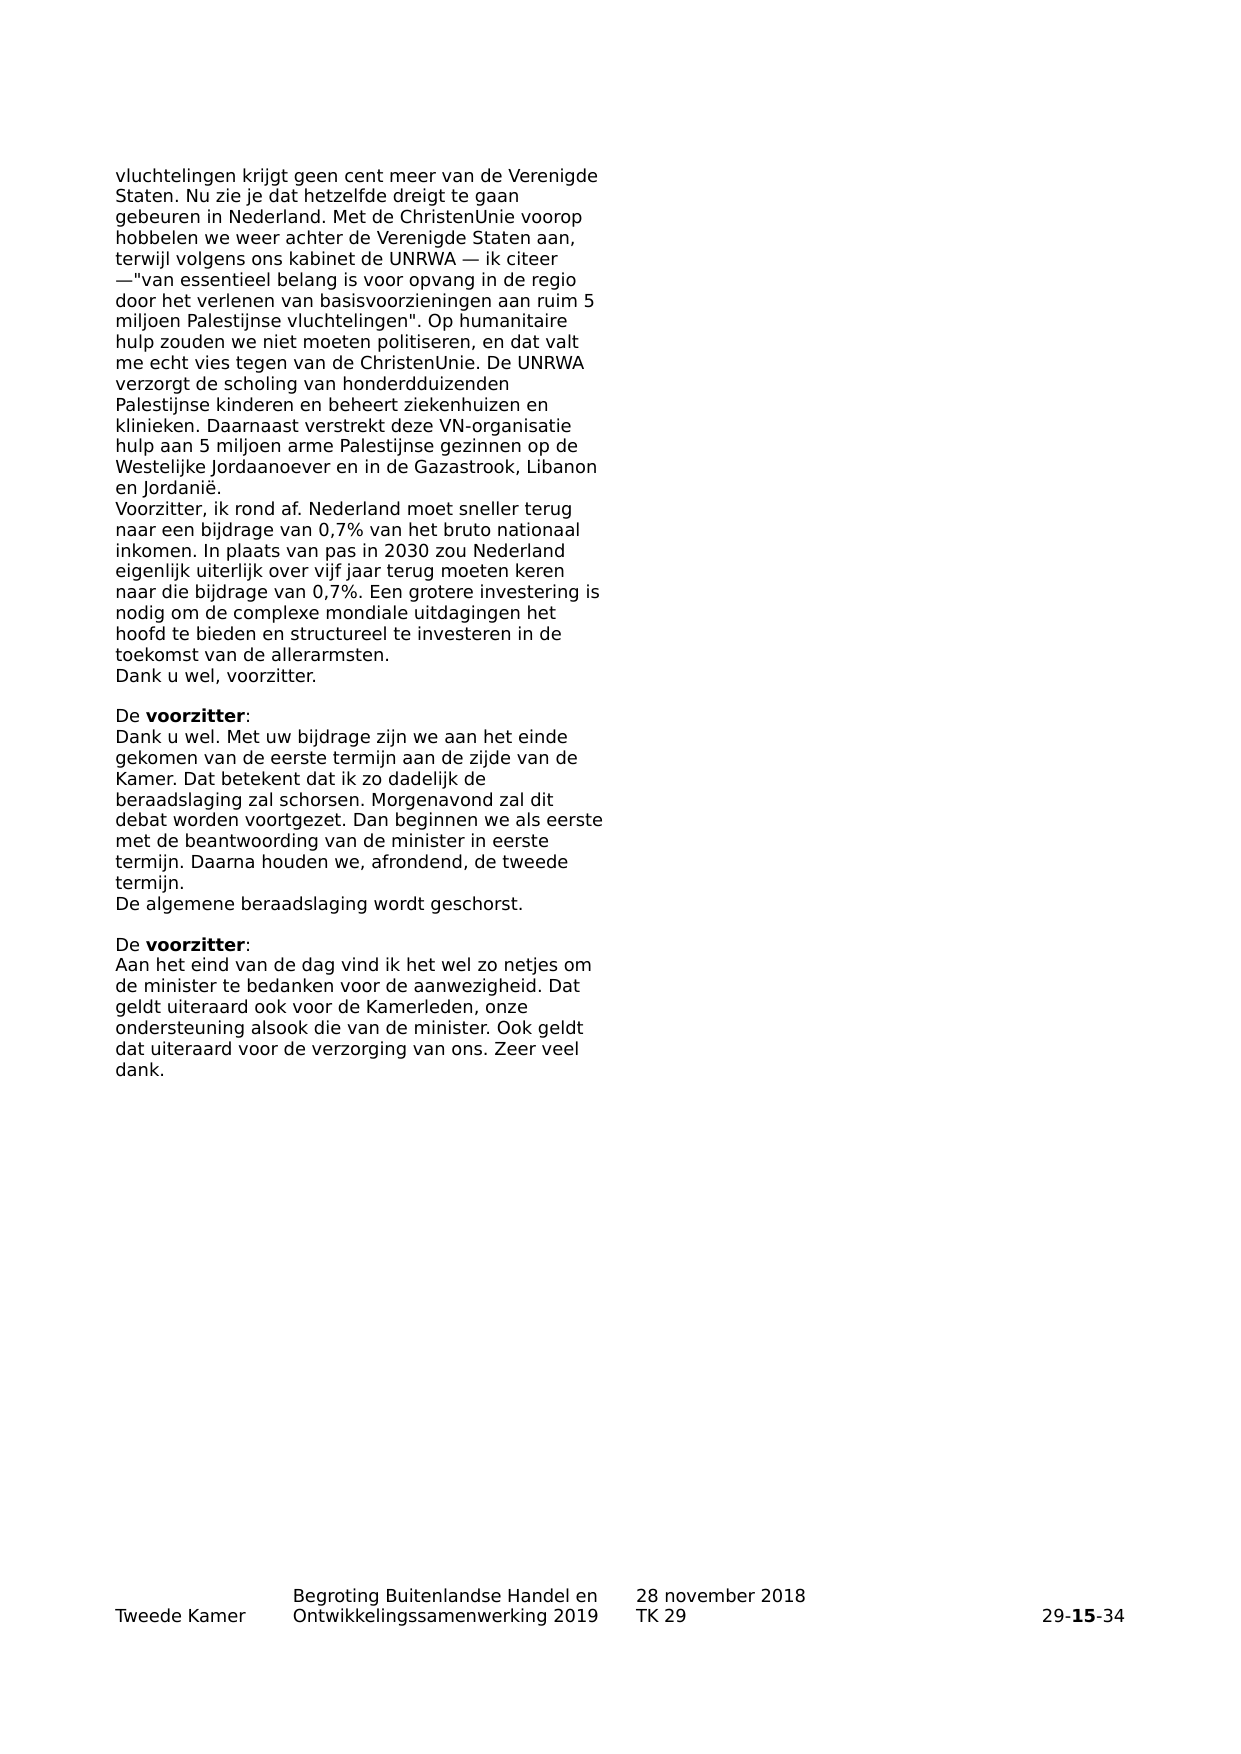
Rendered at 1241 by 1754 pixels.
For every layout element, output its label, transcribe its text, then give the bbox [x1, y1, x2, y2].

text De voorzitter: [115, 934, 605, 955]
text vluchtelingen krijgt geen cent meer van de Verenigde Staten. Nu zie je dat hetzelfde dreigt te gaan gebeuren in Nederland. Met de ChristenUnie voorop hobbelen we weer achter de Verenigde Staten aan, terwijl volgens ons kabinet de UNRWA — ik citeer —"van essentieel belang is voor opvang in de regio door het verlenen van basisvoorzieningen aan ruim 5 miljoen Palestijnse vluchtelingen". Op humanitaire hulp zouden we niet moeten politiseren, en dat valt me echt vies tegen van de ChristenUnie. De UNRWA verzorgt de scholing van honderdduizenden Palestijnse kinderen en beheert ziekenhuizen en klinieken. Daarnaast verstrekt deze VN-organisatie hulp aan 5 miljoen arme Palestijnse gezinnen op de Westelijke Jordaanoever en in de Gazastrook, Libanon en Jordanië. [115, 165, 605, 499]
text De voorzitter: [115, 706, 605, 727]
text De algemene beraadslaging wordt geschorst. [115, 893, 605, 914]
text Dank u wel. Met uw bijdrage zijn we aan het einde gekomen van de eerste termijn aan de zijde van de Kamer. Dat betekent dat ik zo dadelijk de beraadslaging zal schorsen. Morgenavond zal dit debat worden voortgezet. Dan beginnen we als eerste met de beantwoording van de minister in eerste termijn. Daarna houden we, afrondend, de tweede termijn. [115, 727, 605, 893]
text Dank u wel, voorzitter. [115, 665, 605, 686]
text Voorzitter, ik rond af. Nederland moet sneller terug naar een bijdrage van 0,7% van het bruto nationaal inkomen. In plaats van pas in 2030 zou Nederland eigenlijk uiterlijk over vijf jaar terug moeten keren naar die bijdrage van 0,7%. Een grotere investering is nodig om de complexe mondiale uitdagingen het hoofd te bieden en structureel te investeren in de toekomst van de allerarmsten. [115, 499, 605, 665]
text Aan het eind van de dag vind ik het wel zo netjes om de minister te bedanken voor de aanwezigheid. Dat geldt uiteraard ook voor de Kamerleden, onze ondersteuning alsook die van de minister. Ook geldt dat uiteraard voor de verzorging van ons. Zeer veel dank. [115, 955, 605, 1080]
